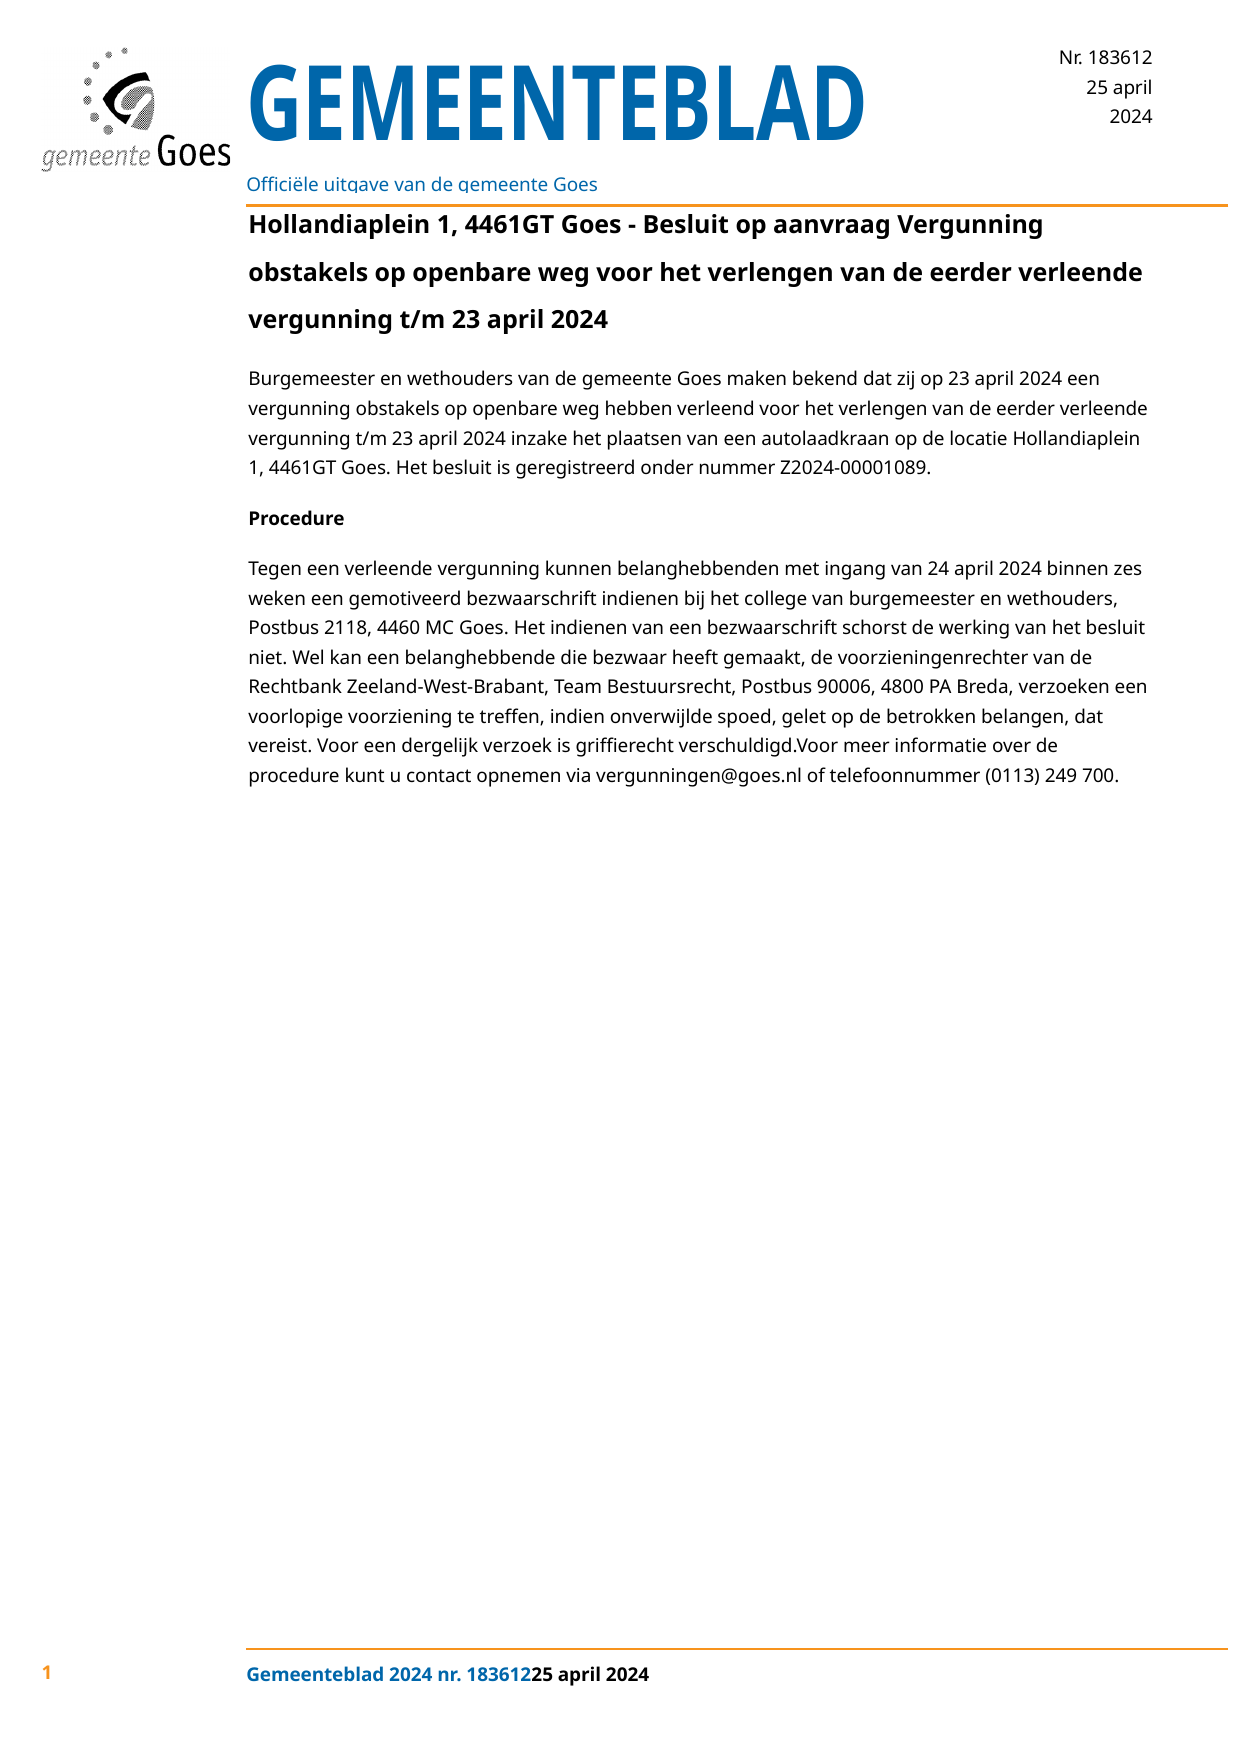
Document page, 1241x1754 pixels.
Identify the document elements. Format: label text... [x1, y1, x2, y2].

text Hollandiaplein 1, 4461GT Goes - Besluit op aanvraag Vergunning obstakels op openbare weg voor het verlengen van de eerder verleende vergunning t/m 23 april 2024 [248, 207, 1152, 336]
picture [41, 47, 231, 172]
text Procedure [248, 505, 1152, 530]
text Tegen een verleende vergunning kunnen belanghebbenden met ingang van 24 april 2024 binnen zes weken een gemotiveerd bezwaarschrift indienen bij het college van burgemeester en wethouders, Postbus 2118, 4460 MC Goes. Het indienen van een bezwaarschrift schorst de werking van het besluit niet. Wel kan een belanghebbende die bezwaar heeft gemaakt, de voorzieningenrechter van de Rechtbank Zeeland-West-Brabant, Team Bestuursrecht, Postbus 90006, 4800 PA Breda, verzoeken een voorlopige voorziening te treffen, indien onverwijlde spoed, gelet op de betrokken belangen, dat vereist. Voor een dergelijk verzoek is griffierecht verschuldigd.Voor meer informatie over de procedure kunt u contact opnemen via vergunningen@goes.nl of telefoonnummer (0113) 249 700. [248, 555, 1152, 788]
text Burgemeester en wethouders van de gemeente Goes maken bekend dat zij op 23 april 2024 een vergunning obstakels op openbare weg hebben verleend voor het verlengen van de eerder verleende vergunning t/m 23 april 2024 inzake het plaatsen van een autolaadkraan op de locatie Hollandiaplein 1, 4461GT Goes. Het besluit is geregistreerd onder nummer Z2024-00001089. [248, 366, 1152, 480]
